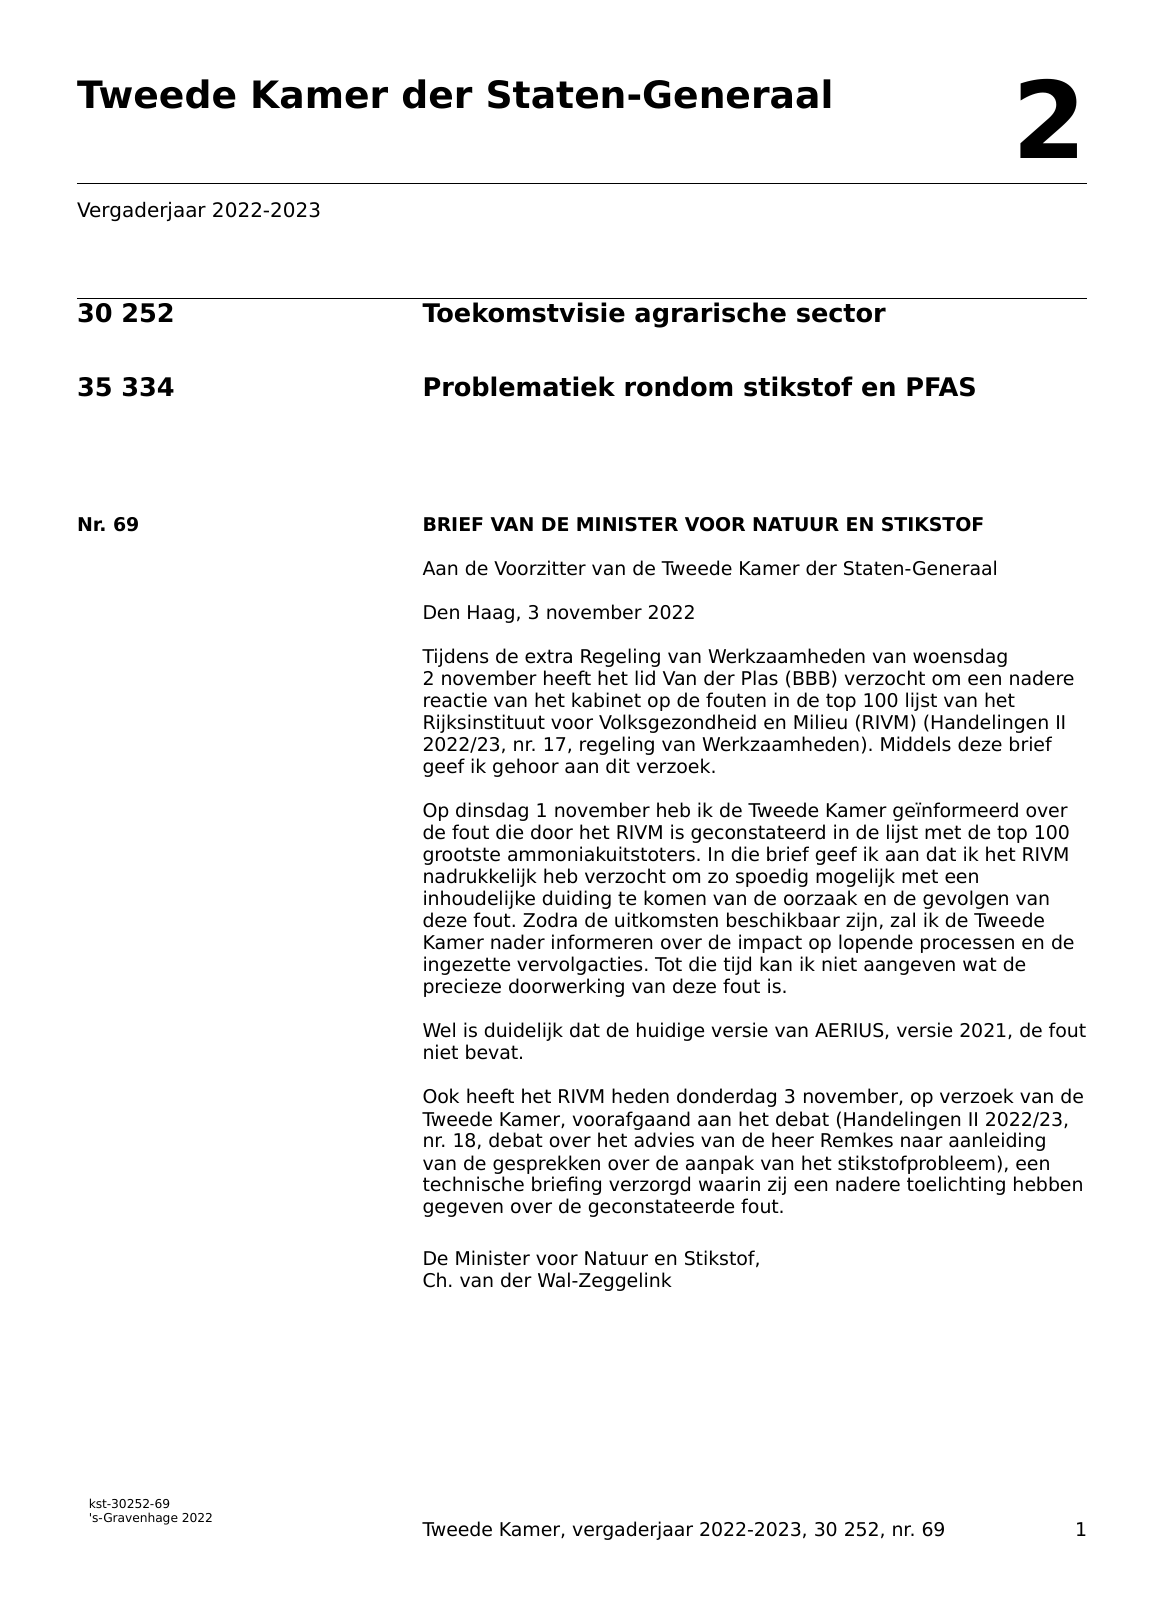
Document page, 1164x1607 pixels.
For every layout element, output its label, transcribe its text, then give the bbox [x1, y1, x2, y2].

text 's-Gravenhage 2022 [88, 1511, 323, 1525]
table_header 2 [886, 59, 1087, 183]
table_cell Vergaderjaar 2022-2023 [77, 184, 1087, 298]
text Den Haag, 3 november 2022 [422, 602, 1087, 624]
text kst-30252-69 [88, 1497, 323, 1511]
text Tijdens de extra Regeling van Werkzaamheden van woensdag 2 november heeft het lid Van der Plas (BBB) verzocht om een nadere reactie van het kabinet op de fouten in de top 100 lijst van het Rijksinstituut voor Volksgezondheid en Milieu (RIVM) (Handelingen II 2022/23, nr. 17, regeling van Werkzaamheden). Middels deze brief geef ik gehoor aan dit verzoek. [422, 646, 1087, 778]
subtitle 35 334 Problematiek rondom stikstof en PFAS [77, 373, 1087, 403]
text Ook heeft het RIVM heden donderdag 3 november, op verzoek van de Tweede Kamer, voorafgaand aan het debat (Handelingen II 2022/23, nr. 18, debat over het advies van de heer Remkes naar aanleiding van de gesprekken over de aanpak van het stikstofprobleem), een technische briefing verzorgd waarin zij een nadere toelichting hebben gegeven over de geconstateerde fout. [422, 1086, 1087, 1218]
text Wel is duidelijk dat de huidige versie van AERIUS, versie 2021, de fout niet bevat. [422, 1020, 1087, 1064]
subtitle 30 252 Toekomstvisie agrarische sector [77, 299, 1087, 329]
text De Minister voor Natuur en Stikstof, Ch. van der Wal-Zeggelink [422, 1248, 1087, 1292]
subtitle Nr. 69 BRIEF VAN DE MINISTER VOOR NATUUR EN STIKSTOF [77, 514, 1087, 536]
text Aan de Voorzitter van de Tweede Kamer der Staten-Generaal [422, 558, 1087, 580]
table_header Tweede Kamer der Staten-Generaal [77, 59, 886, 183]
text Op dinsdag 1 november heb ik de Tweede Kamer geïnformeerd over de fout die door het RIVM is geconstateerd in de lijst met de top 100 grootste ammoniakuitstoters. In die brief geef ik aan dat ik het RIVM nadrukkelijk heb verzocht om zo spoedig mogelijk met een inhoudelijke duiding te komen van de oorzaak en de gevolgen van deze fout. Zodra de uitkomsten beschikbaar zijn, zal ik de Tweede Kamer nader informeren over de impact op lopende processen en de ingezette vervolgacties. Tot die tijd kan ik niet aangeven wat de precieze doorwerking van deze fout is. [422, 800, 1087, 998]
